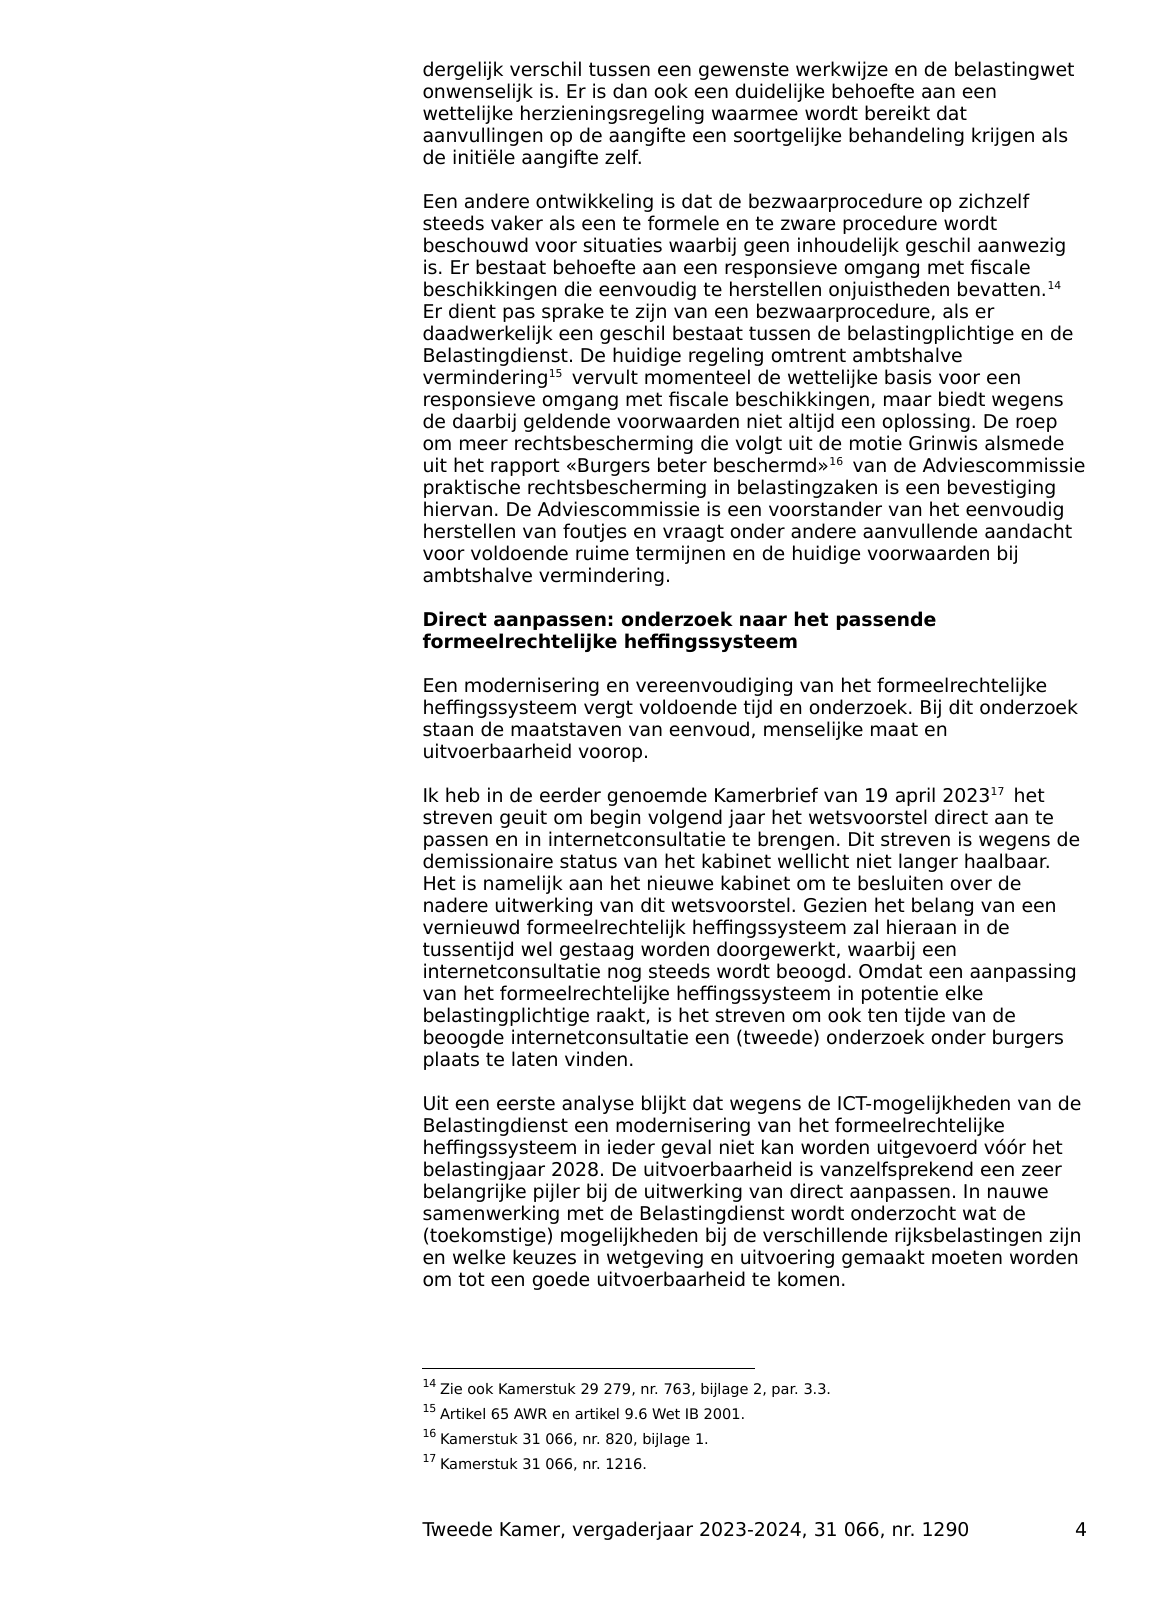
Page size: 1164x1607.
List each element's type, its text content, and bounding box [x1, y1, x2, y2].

text Zie ook Kamerstuk 29 279, nr. 763, bijlage 2, par. 3.3. [422, 1377, 1087, 1399]
text dergelijk verschil tussen een gewenste werkwijze en de belastingwet onwenselijk is. Er is dan ook een duidelijke behoefte aan een wettelijke herzieningsregeling waarmee wordt bereikt dat aanvullingen op de aangifte een soortgelijke behandeling krijgen als de initiële aangifte zelf. [422, 59, 1087, 169]
text Ik heb in de eerder genoemde Kamerbrief van 19 april 2023 het streven geuit om begin volgend jaar het wetsvoorstel direct aan te passen en in internetconsultatie te brengen. Dit streven is wegens de demissionaire status van het kabinet wellicht niet langer haalbaar. Het is namelijk aan het nieuwe kabinet om te besluiten over de nadere uitwerking van dit wetsvoorstel. Gezien het belang van een vernieuwd formeelrechtelijk heffingssysteem zal hieraan in de tussentijd wel gestaag worden doorgewerkt, waarbij een internetconsultatie nog steeds wordt beoogd. Omdat een aanpassing van het formeelrechtelijke heffingssysteem in potentie elke belastingplichtige raakt, is het streven om ook ten tijde van de beoogde internetconsultatie een (tweede) onderzoek onder burgers plaats te laten vinden. [422, 785, 1087, 1071]
text Een andere ontwikkeling is dat de bezwaarprocedure op zichzelf steeds vaker als een te formele en te zware procedure wordt beschouwd voor situaties waarbij geen inhoudelijk geschil aanwezig is. Er bestaat behoefte aan een responsieve omgang met fiscale beschikkingen die eenvoudig te herstellen onjuistheden bevatten. Er dient pas sprake te zijn van een bezwaarprocedure, als er daadwerkelijk een geschil bestaat tussen de belastingplichtige en de Belastingdienst. De huidige regeling omtrent ambtshalve vermindering vervult momenteel de wettelijke basis voor een responsieve omgang met fiscale beschikkingen, maar biedt wegens de daarbij geldende voorwaarden niet altijd een oplossing. De roep om meer rechtsbescherming die volgt uit de motie Grinwis alsmede uit het rapport «Burgers beter beschermd» van de Adviescommissie praktische rechtsbescherming in belastingzaken is een bevestiging hiervan. De Adviescommissie is een voorstander van het eenvoudig herstellen van foutjes en vraagt onder andere aanvullende aandacht voor voldoende ruime termijnen en de huidige voorwaarden bij ambtshalve vermindering. [422, 191, 1087, 587]
text Uit een eerste analyse blijkt dat wegens de ICT-mogelijkheden van de Belastingdienst een modernisering van het formeelrechtelijke heffingssysteem in ieder geval niet kan worden uitgevoerd vóór het belastingjaar 2028. De uitvoerbaarheid is vanzelfsprekend een zeer belangrijke pijler bij de uitwerking van direct aanpassen. In nauwe samenwerking met de Belastingdienst wordt onderzocht wat de (toekomstige) mogelijkheden bij de verschillende rijksbelastingen zijn en welke keuzes in wetgeving en uitvoering gemaakt moeten worden om tot een goede uitvoerbaarheid te komen. [422, 1093, 1087, 1291]
text Artikel 65 AWR en artikel 9.6 Wet IB 2001. [422, 1402, 1087, 1424]
text Kamerstuk 31 066, nr. 820, bijlage 1. [422, 1427, 1087, 1449]
text Kamerstuk 31 066, nr. 1216. [422, 1452, 1087, 1474]
text Een modernisering en vereenvoudiging van het formeelrechtelijke heffingssysteem vergt voldoende tijd en onderzoek. Bij dit onderzoek staan de maatstaven van eenvoud, menselijke maat en uitvoerbaarheid voorop. [422, 675, 1087, 763]
subtitle Direct aanpassen: onderzoek naar het passende formeelrechtelijke heffingssysteem [422, 609, 1087, 653]
